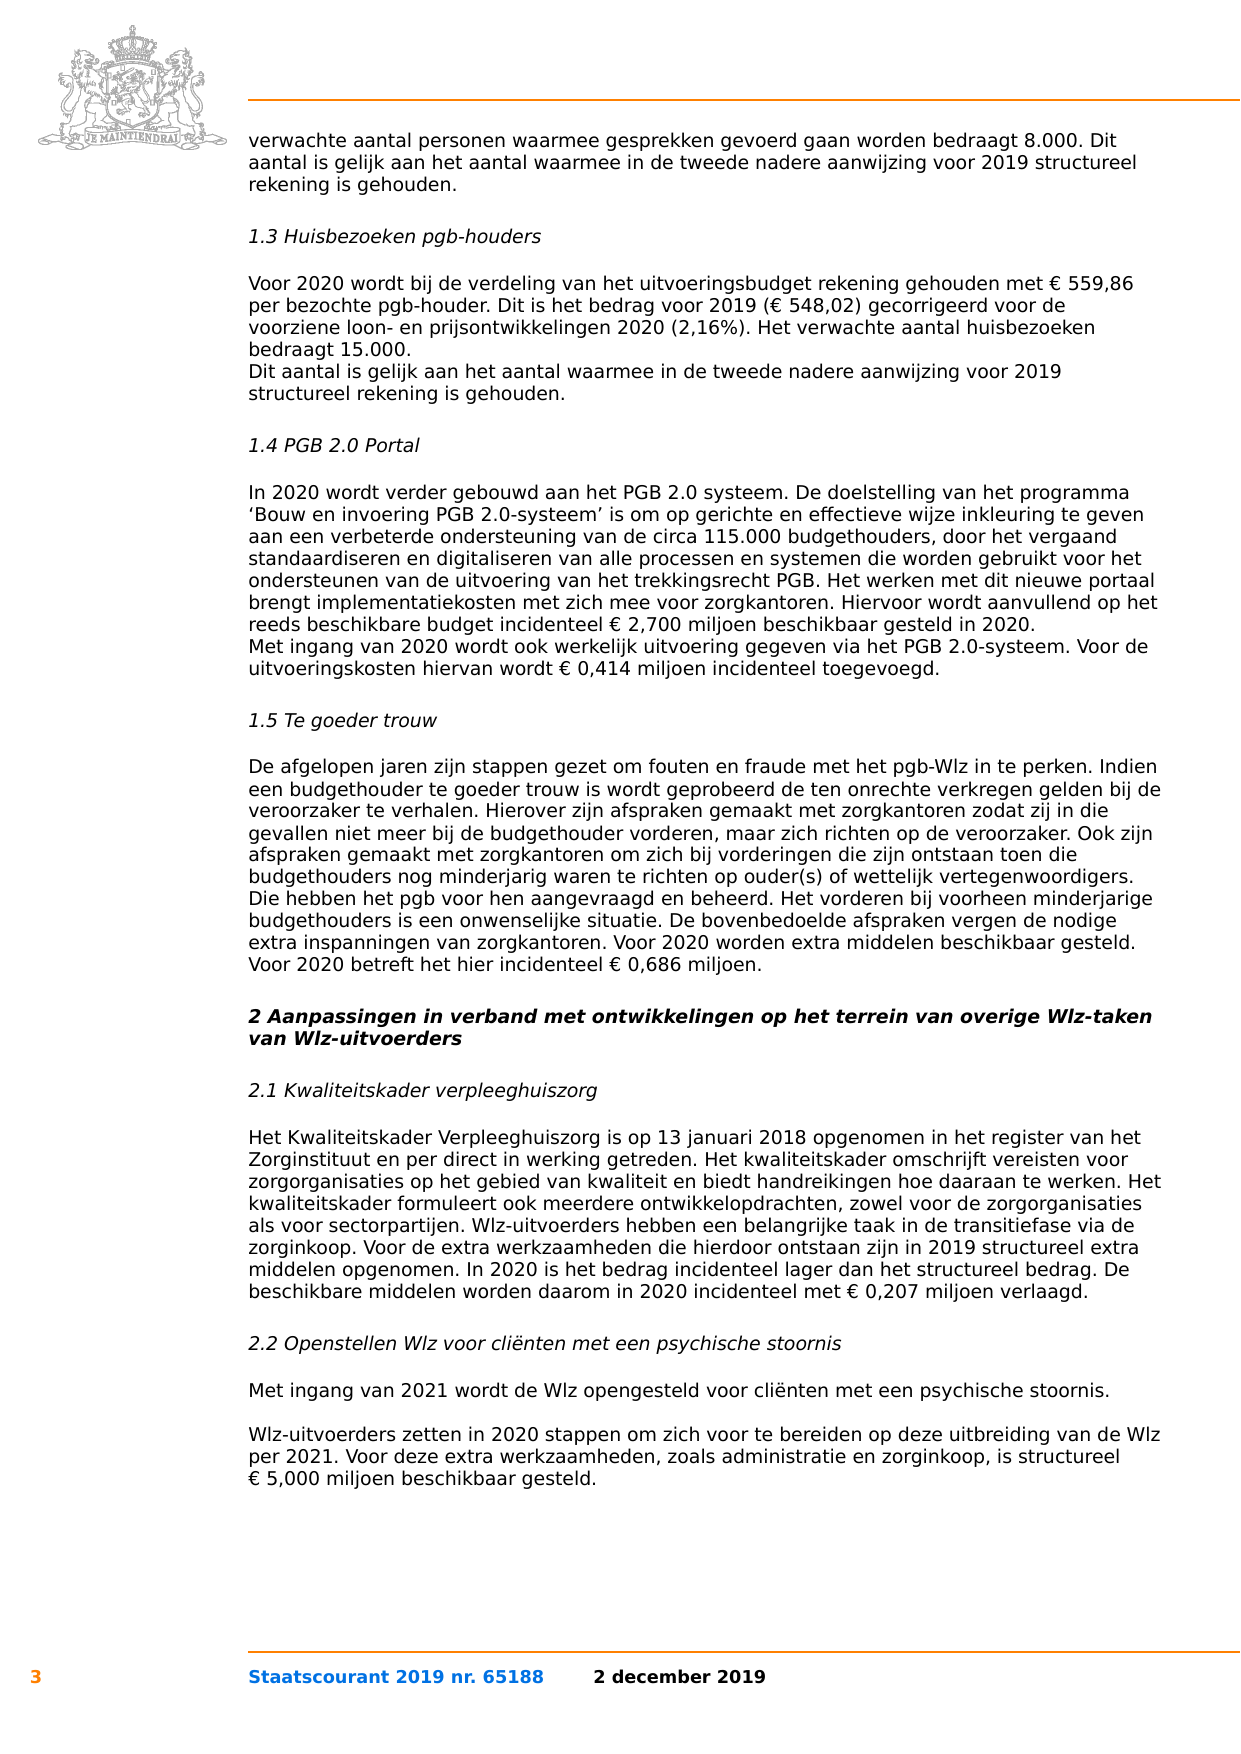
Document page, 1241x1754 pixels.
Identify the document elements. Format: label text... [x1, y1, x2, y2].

text verwachte aantal personen waarmee gesprekken gevoerd gaan worden bedraagt 8.000. Dit aantal is gelijk aan het aantal waarmee in de tweede nadere aanwijzing voor 2019 structureel rekening is gehouden. [248, 130, 1163, 196]
text Met ingang van 2021 wordt de Wlz opengesteld voor cliënten met een psychische stoornis. [248, 1380, 1163, 1402]
text Het Kwaliteitskader Verpleeghuiszorg is op 13 januari 2018 opgenomen in het register van het Zorginstituut en per direct in werking getreden. Het kwaliteitskader omschrijft vereisten voor zorgorganisaties op het gebied van kwaliteit en biedt handreikingen hoe daaraan te werken. Het kwaliteitskader formuleert ook meerdere ontwikkelopdrachten, zowel voor de zorgorganisaties als voor sectorpartijen. Wlz-uitvoerders hebben een belangrijke taak in de transitiefase via de zorginkoop. Voor de extra werkzaamheden die hierdoor ontstaan zijn in 2019 structureel extra middelen opgenomen. In 2020 is het bedrag incidenteel lager dan het structureel bedrag. De beschikbare middelen worden daarom in 2020 incidenteel met € 0,207 miljoen verlaagd. [248, 1127, 1163, 1303]
text Met ingang van 2020 wordt ook werkelijk uitvoering gegeven via het PGB 2.0-systeem. Voor de uitvoeringskosten hiervan wordt € 0,414 miljoen incidenteel toegevoegd. [248, 636, 1163, 679]
text In 2020 wordt verder gebouwd aan het PGB 2.0 systeem. De doelstelling van het programma ‘Bouw en invoering PGB 2.0-systeem’ is om op gerichte en effectieve wijze inkleuring te geven aan een verbeterde ondersteuning van de circa 115.000 budgethouders, door het vergaand standaardiseren en digitaliseren van alle processen en systemen die worden gebruikt voor het ondersteunen van de uitvoering van het trekkingsrecht PGB. Het werken met dit nieuwe portaal brengt implementatiekosten met zich mee voor zorgkantoren. Hiervoor wordt aanvullend op het reeds beschikbare budget incidenteel € 2,700 miljoen beschikbaar gesteld in 2020. [248, 482, 1163, 636]
text Wlz-uitvoerders zetten in 2020 stappen om zich voor te bereiden op deze uitbreiding van de Wlz per 2021. Voor deze extra werkzaamheden, zoals administratie en zorginkoop, is structureel € 5,000 miljoen beschikbaar gesteld. [248, 1424, 1163, 1490]
subtitle 1.3 Huisbezoeken pgb-houders [248, 226, 1163, 248]
subtitle 2 Aanpassingen in verband met ontwikkelingen op het terrein van overige Wlz-taken van Wlz-uitvoerders [248, 1006, 1163, 1050]
text De afgelopen jaren zijn stappen gezet om fouten en fraude met het pgb-Wlz in te perken. Indien een budgethouder te goeder trouw is wordt geprobeerd de ten onrechte verkregen gelden bij de veroorzaker te verhalen. Hierover zijn afspraken gemaakt met zorgkantoren zodat zij in die gevallen niet meer bij de budgethouder vorderen, maar zich richten op de veroorzaker. Ook zijn afspraken gemaakt met zorgkantoren om zich bij vorderingen die zijn ontstaan toen die budgethouders nog minderjarig waren te richten op ouder(s) of wettelijk vertegenwoordigers. Die hebben het pgb voor hen aangevraagd en beheerd. Het vorderen bij voorheen minderjarige budgethouders is een onwenselijke situatie. De bovenbedoelde afspraken vergen de nodige extra inspanningen van zorgkantoren. Voor 2020 worden extra middelen beschikbaar gesteld. Voor 2020 betreft het hier incidenteel € 0,686 miljoen. [248, 756, 1163, 976]
subtitle 1.5 Te goeder trouw [248, 709, 1163, 731]
picture [38, 25, 227, 150]
subtitle 2.2 Openstellen Wlz voor cliënten met een psychische stoornis [248, 1333, 1163, 1355]
text Voor 2020 wordt bij de verdeling van het uitvoeringsbudget rekening gehouden met € 559,86 per bezochte pgb-houder. Dit is het bedrag voor 2019 (€ 548,02) gecorrigeerd voor de voorziene loon- en prijsontwikkelingen 2020 (2,16%). Het verwachte aantal huisbezoeken bedraagt 15.000. [248, 273, 1163, 361]
subtitle 2.1 Kwaliteitskader verpleeghuiszorg [248, 1080, 1163, 1102]
text Dit aantal is gelijk aan het aantal waarmee in de tweede nadere aanwijzing voor 2019 structureel rekening is gehouden. [248, 361, 1163, 405]
subtitle 1.4 PGB 2.0 Portal [248, 435, 1163, 457]
